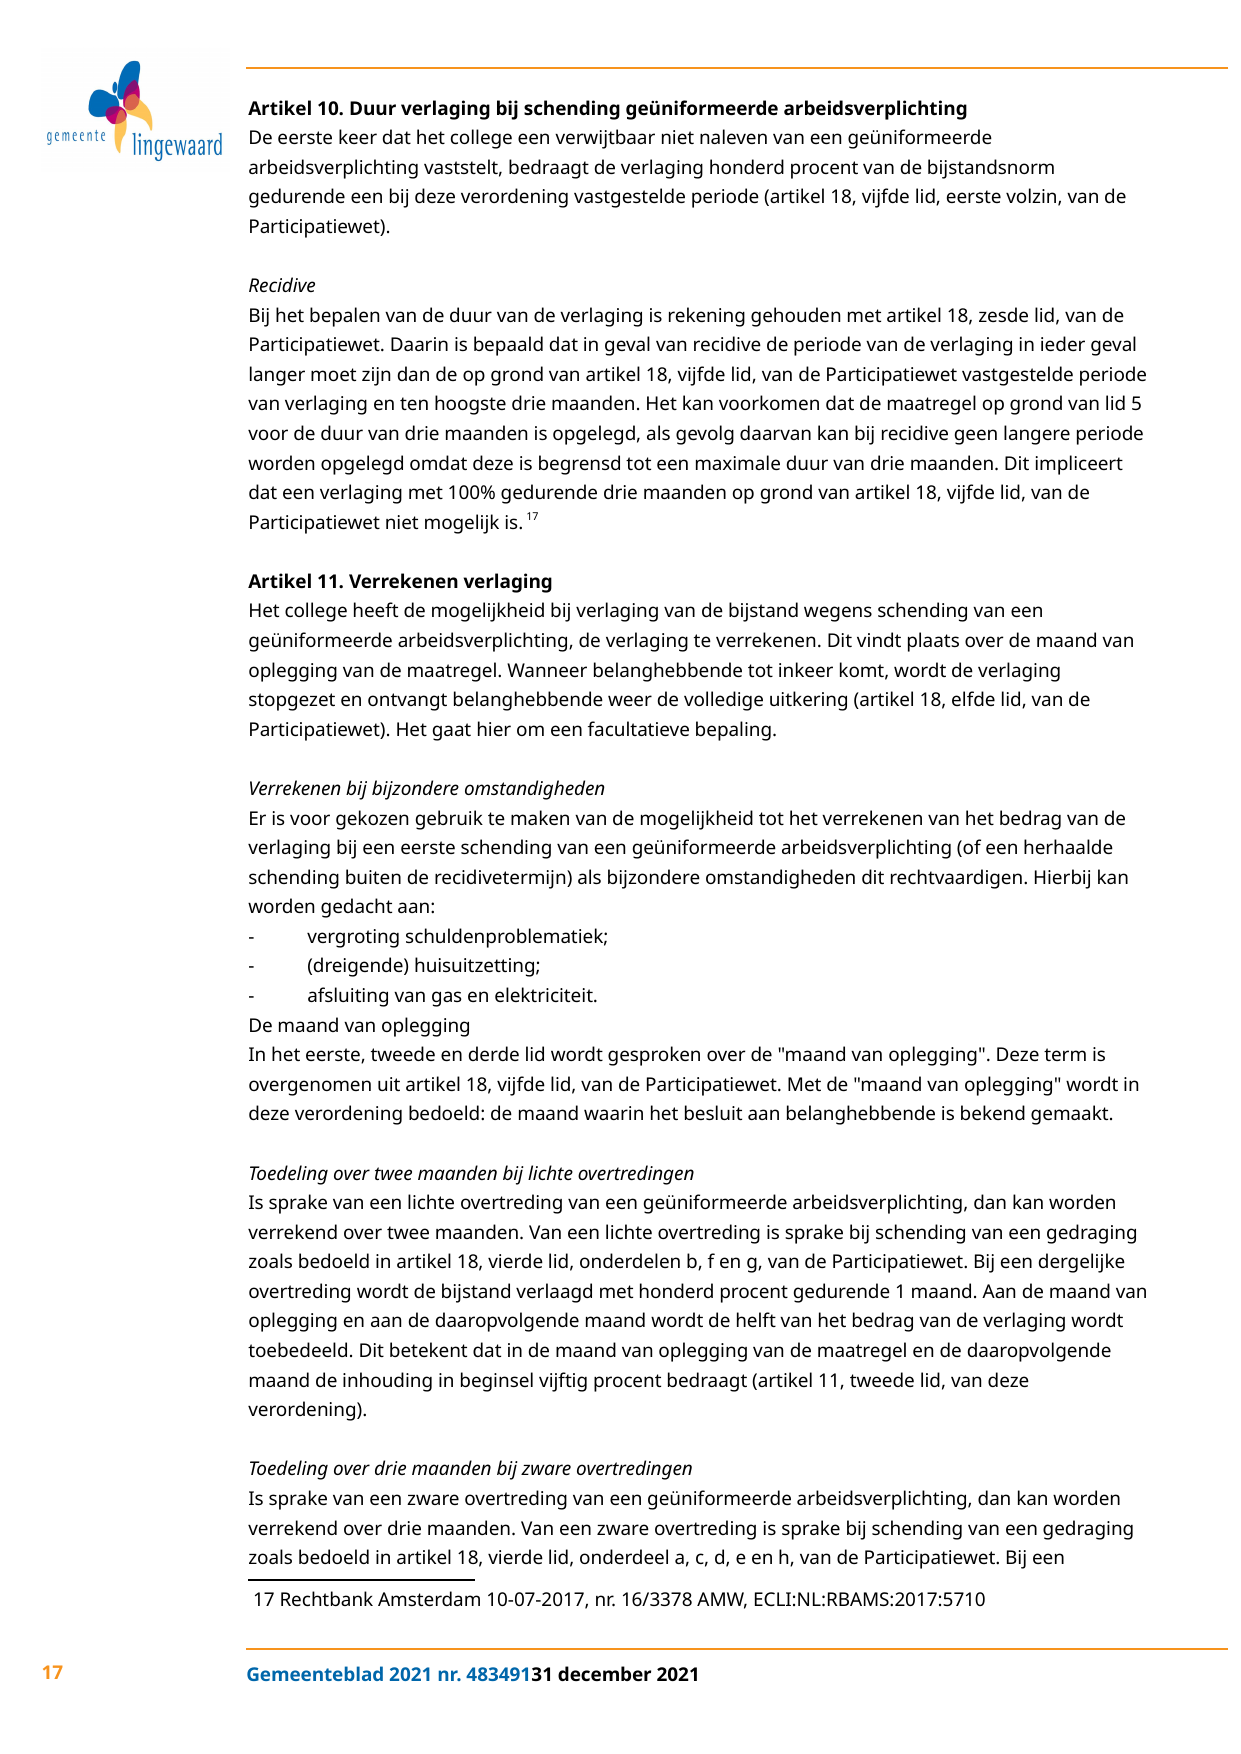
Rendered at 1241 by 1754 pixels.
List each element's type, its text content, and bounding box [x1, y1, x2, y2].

list vergroting schuldenproblematiek; [248, 923, 1152, 949]
text Verrekenen bij bijzondere omstandigheden [248, 775, 1152, 801]
text Toedeling over twee maanden bij lichte overtredingen [248, 1160, 1152, 1186]
text De eerste keer dat het college een verwijtbaar niet naleven van een geüniformeerde arbeidsverplichting vaststelt, bedraagt de verlaging honderd procent van de bijstandsnorm gedurende een bij deze verordening vastgestelde periode (artikel 18, vijfde lid, eerste volzin, van de Participatiewet). [248, 124, 1152, 239]
text Rechtbank Amsterdam 10-07-2017, nr. 16/3378 AMW, ECLI:NL:RBAMS:2017:5710 [248, 1586, 1152, 1612]
text Artikel 10. Duur verlaging bij schending geüniformeerde arbeidsverplichting [248, 95, 1152, 121]
text De maand van oplegging [248, 1012, 1152, 1038]
text Toedeling over drie maanden bij zware overtredingen [248, 1456, 1152, 1481]
list afsluiting van gas en elektriciteit. [248, 982, 1152, 1008]
picture [41, 47, 231, 172]
list (dreigende) huisuitzetting; [248, 953, 1152, 978]
text In het eerste, tweede en derde lid wordt gesproken over de "maand van oplegging". Deze term is overgenomen uit artikel 18, vijfde lid, van de Participatiewet. Met de "maand van oplegging" wordt in deze verordening bedoeld: de maand waarin het besluit aan belanghebbende is bekend gemaakt. [248, 1041, 1152, 1126]
text Is sprake van een lichte overtreding van een geüniformeerde arbeidsverplichting, dan kan worden verrekend over twee maanden. Van een lichte overtreding is sprake bij schending van een gedraging zoals bedoeld in artikel 18, vierde lid, onderdelen b, f en g, van de Participatiewet. Bij een dergelijke overtreding wordt de bijstand verlaagd met honderd procent gedurende 1 maand. Aan de maand van oplegging en aan de daaropvolgende maand wordt de helft van het bedrag van de verlaging wordt toebedeeld. Dit betekent dat in de maand van oplegging van de maatregel en de daaropvolgende maand de inhouding in beginsel vijftig procent bedraagt (artikel 11, tweede lid, van deze verordening). [248, 1189, 1152, 1422]
text Er is voor gekozen gebruik te maken van de mogelijkheid tot het verrekenen van het bedrag van de verlaging bij een eerste schending van een geüniformeerde arbeidsverplichting (of een herhaalde schending buiten de recidivetermijn) als bijzondere omstandigheden dit rechtvaardigen. Hierbij kan worden gedacht aan: [248, 805, 1152, 919]
text Recidive [248, 272, 1152, 298]
text Bij het bepalen van de duur van de verlaging is rekening gehouden met artikel 18, zesde lid, van de Participatiewet. Daarin is bepaald dat in geval van recidive de periode van de verlaging in ieder geval langer moet zijn dan de op grond van artikel 18, vijfde lid, van de Participatiewet vastgestelde periode van verlaging en ten hoogste drie maanden. Het kan voorkomen dat de maatregel op grond van lid 5 voor de duur van drie maanden is opgelegd, als gevolg daarvan kan bij recidive geen langere periode worden opgelegd omdat deze is begrensd tot een maximale duur van drie maanden. Dit impliceert dat een verlaging met 100% gedurende drie maanden op grond van artikel 18, vijfde lid, van de Participatiewet niet mogelijk is. [248, 302, 1152, 535]
text Het college heeft de mogelijkheid bij verlaging van de bijstand wegens schending van een geüniformeerde arbeidsverplichting, de verlaging te verrekenen. Dit vindt plaats over de maand van oplegging van de maatregel. Wanneer belanghebbende tot inkeer komt, wordt de verlaging stopgezet en ontvangt belanghebbende weer de volledige uitkering (artikel 18, elfde lid, van de Participatiewet). Het gaat hier om een facultatieve bepaling. [248, 598, 1152, 742]
text Is sprake van een zware overtreding van een geüniformeerde arbeidsverplichting, dan kan worden verrekend over drie maanden. Van een zware overtreding is sprake bij schending van een gedraging zoals bedoeld in artikel 18, vierde lid, onderdeel a, c, d, e en h, van de Participatiewet. Bij een [248, 1485, 1152, 1570]
text Artikel 11. Verrekenen verlaging [248, 568, 1152, 594]
